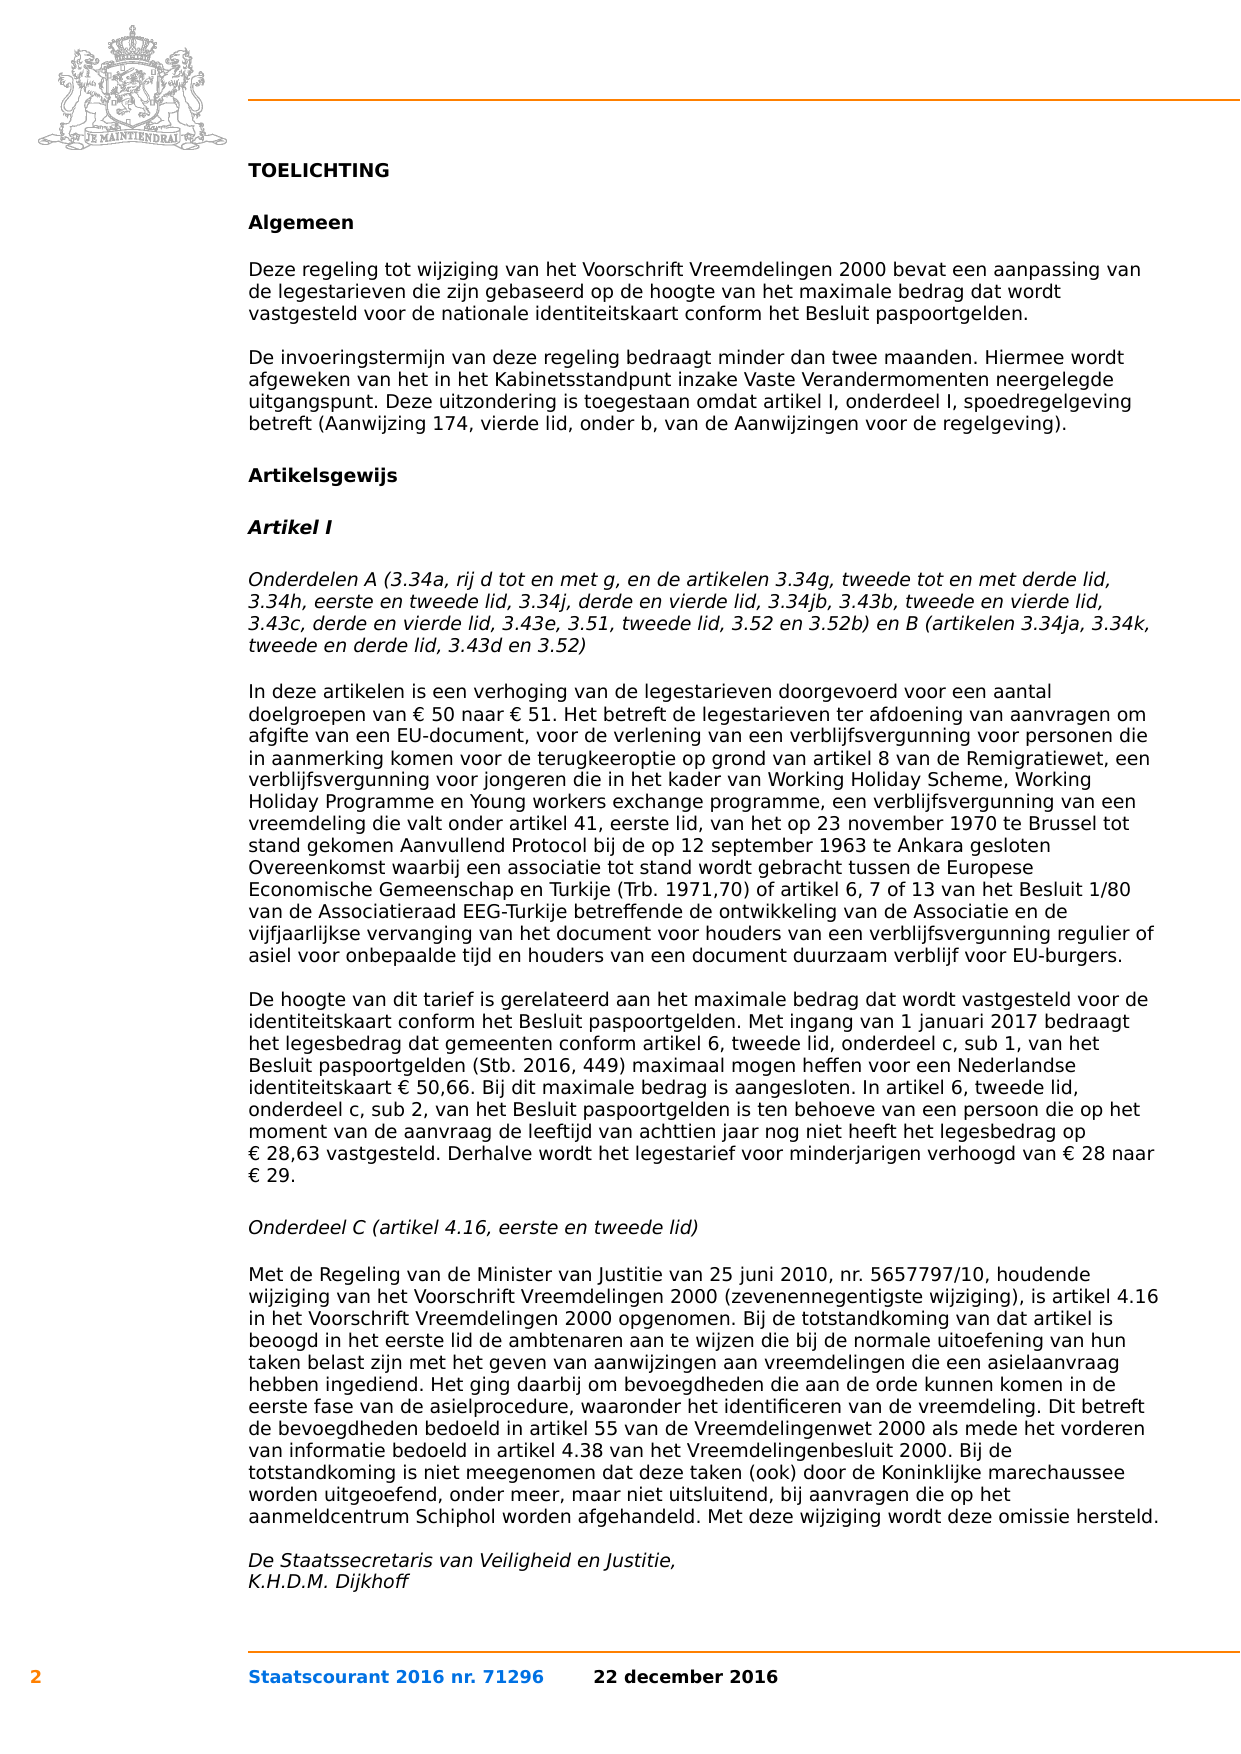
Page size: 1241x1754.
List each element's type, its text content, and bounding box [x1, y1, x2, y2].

subtitle Artikelsgewijs [248, 464, 1163, 487]
text De invoeringstermijn van deze regeling bedraagt minder dan twee maanden. Hiermee wordt afgeweken van het in het Kabinetsstandpunt inzake Vaste Verandermomenten neergelegde uitgangspunt. Deze uitzondering is toegestaan omdat artikel I, onderdeel I, spoedregelgeving betreft (Aanwijzing 174, vierde lid, onder b, van de Aanwijzingen voor de regelgeving). [248, 347, 1163, 434]
text De Staatssecretaris van Veiligheid en Justitie, K.H.D.M. Dijkhoff [248, 1549, 1163, 1593]
subtitle TOELICHTING [248, 160, 1163, 182]
subtitle Algemeen [248, 212, 1163, 234]
text Deze regeling tot wijziging van het Voorschrift Vreemdelingen 2000 bevat een aanpassing van de legestarieven die zijn gebaseerd op de hoogte van het maximale bedrag dat wordt vastgesteld voor de nationale identiteitskaart conform het Besluit paspoortgelden. [248, 259, 1163, 325]
subtitle Onderdeel C (artikel 4.16, eerste en tweede lid) [248, 1217, 1163, 1239]
text Met de Regeling van de Minister van Justitie van 25 juni 2010, nr. 5657797/10, houdende wijziging van het Voorschrift Vreemdelingen 2000 (zevenennegentigste wijziging), is artikel 4.16 in het Voorschrift Vreemdelingen 2000 opgenomen. Bij de totstandkoming van dat artikel is beoogd in het eerste lid de ambtenaren aan te wijzen die bij de normale uitoefening van hun taken belast zijn met het geven van aanwijzingen aan vreemdelingen die een asielaanvraag hebben ingediend. Het ging daarbij om bevoegdheden die aan de orde kunnen komen in de eerste fase van de asielprocedure, waaronder het identificeren van de vreemdeling. Dit betreft de bevoegdheden bedoeld in artikel 55 van de Vreemdelingenwet 2000 als mede het vorderen van informatie bedoeld in artikel 4.38 van het Vreemdelingenbesluit 2000. Bij de totstandkoming is niet meegenomen dat deze taken (ook) door de Koninklijke marechaussee worden uitgeoefend, onder meer, maar niet uitsluitend, bij aanvragen die op het aanmeldcentrum Schiphol worden afgehandeld. Met deze wijziging wordt deze omissie hersteld. [248, 1264, 1163, 1528]
picture [38, 25, 227, 150]
subtitle Artikel I [248, 517, 1163, 538]
subtitle Onderdelen A (3.34a, rij d tot en met g, en de artikelen 3.34g, tweede tot en met derde lid, 3.34h, eerste en tweede lid, 3.34j, derde en vierde lid, 3.34jb, 3.43b, tweede en vierde lid, 3.43c, derde en vierde lid, 3.43e, 3.51, tweede lid, 3.52 en 3.52b) en B (artikelen 3.34ja, 3.34k, tweede en derde lid, 3.43d en 3.52) [248, 568, 1163, 656]
text De hoogte van dit tarief is gerelateerd aan het maximale bedrag dat wordt vastgesteld voor de identiteitskaart conform het Besluit paspoortgelden. Met ingang van 1 januari 2017 bedraagt het legesbedrag dat gemeenten conform artikel 6, tweede lid, onderdeel c, sub 1, van het Besluit paspoortgelden (Stb. 2016, 449) maximaal mogen heffen voor een Nederlandse identiteitskaart € 50,66. Bij dit maximale bedrag is aangesloten. In artikel 6, tweede lid, onderdeel c, sub 2, van het Besluit paspoortgelden is ten behoeve van een persoon die op het moment van de aanvraag de leeftijd van achttien jaar nog niet heeft het legesbedrag op € 28,63 vastgesteld. Derhalve wordt het legestarief voor minderjarigen verhoogd van € 28 naar € 29. [248, 989, 1163, 1187]
text In deze artikelen is een verhoging van de legestarieven doorgevoerd voor een aantal doelgroepen van € 50 naar € 51. Het betreft de legestarieven ter afdoening van aanvragen om afgifte van een EU-document, voor de verlening van een verblijfsvergunning voor personen die in aanmerking komen voor de terugkeeroptie op grond van artikel 8 van de Remigratiewet, een verblijfsvergunning voor jongeren die in het kader van Working Holiday Scheme, Working Holiday Programme en Young workers exchange programme, een verblijfsvergunning van een vreemdeling die valt onder artikel 41, eerste lid, van het op 23 november 1970 te Brussel tot stand gekomen Aanvullend Protocol bij de op 12 september 1963 te Ankara gesloten Overeenkomst waarbij een associatie tot stand wordt gebracht tussen de Europese Economische Gemeenschap en Turkije (Trb. 1971,70) of artikel 6, 7 of 13 van het Besluit 1/80 van de Associatieraad EEG-Turkije betreffende de ontwikkeling van de Associatie en de vijfjaarlijkse vervanging van het document voor houders van een verblijfsvergunning regulier of asiel voor onbepaalde tijd en houders van een document duurzaam verblijf voor EU-burgers. [248, 681, 1163, 967]
